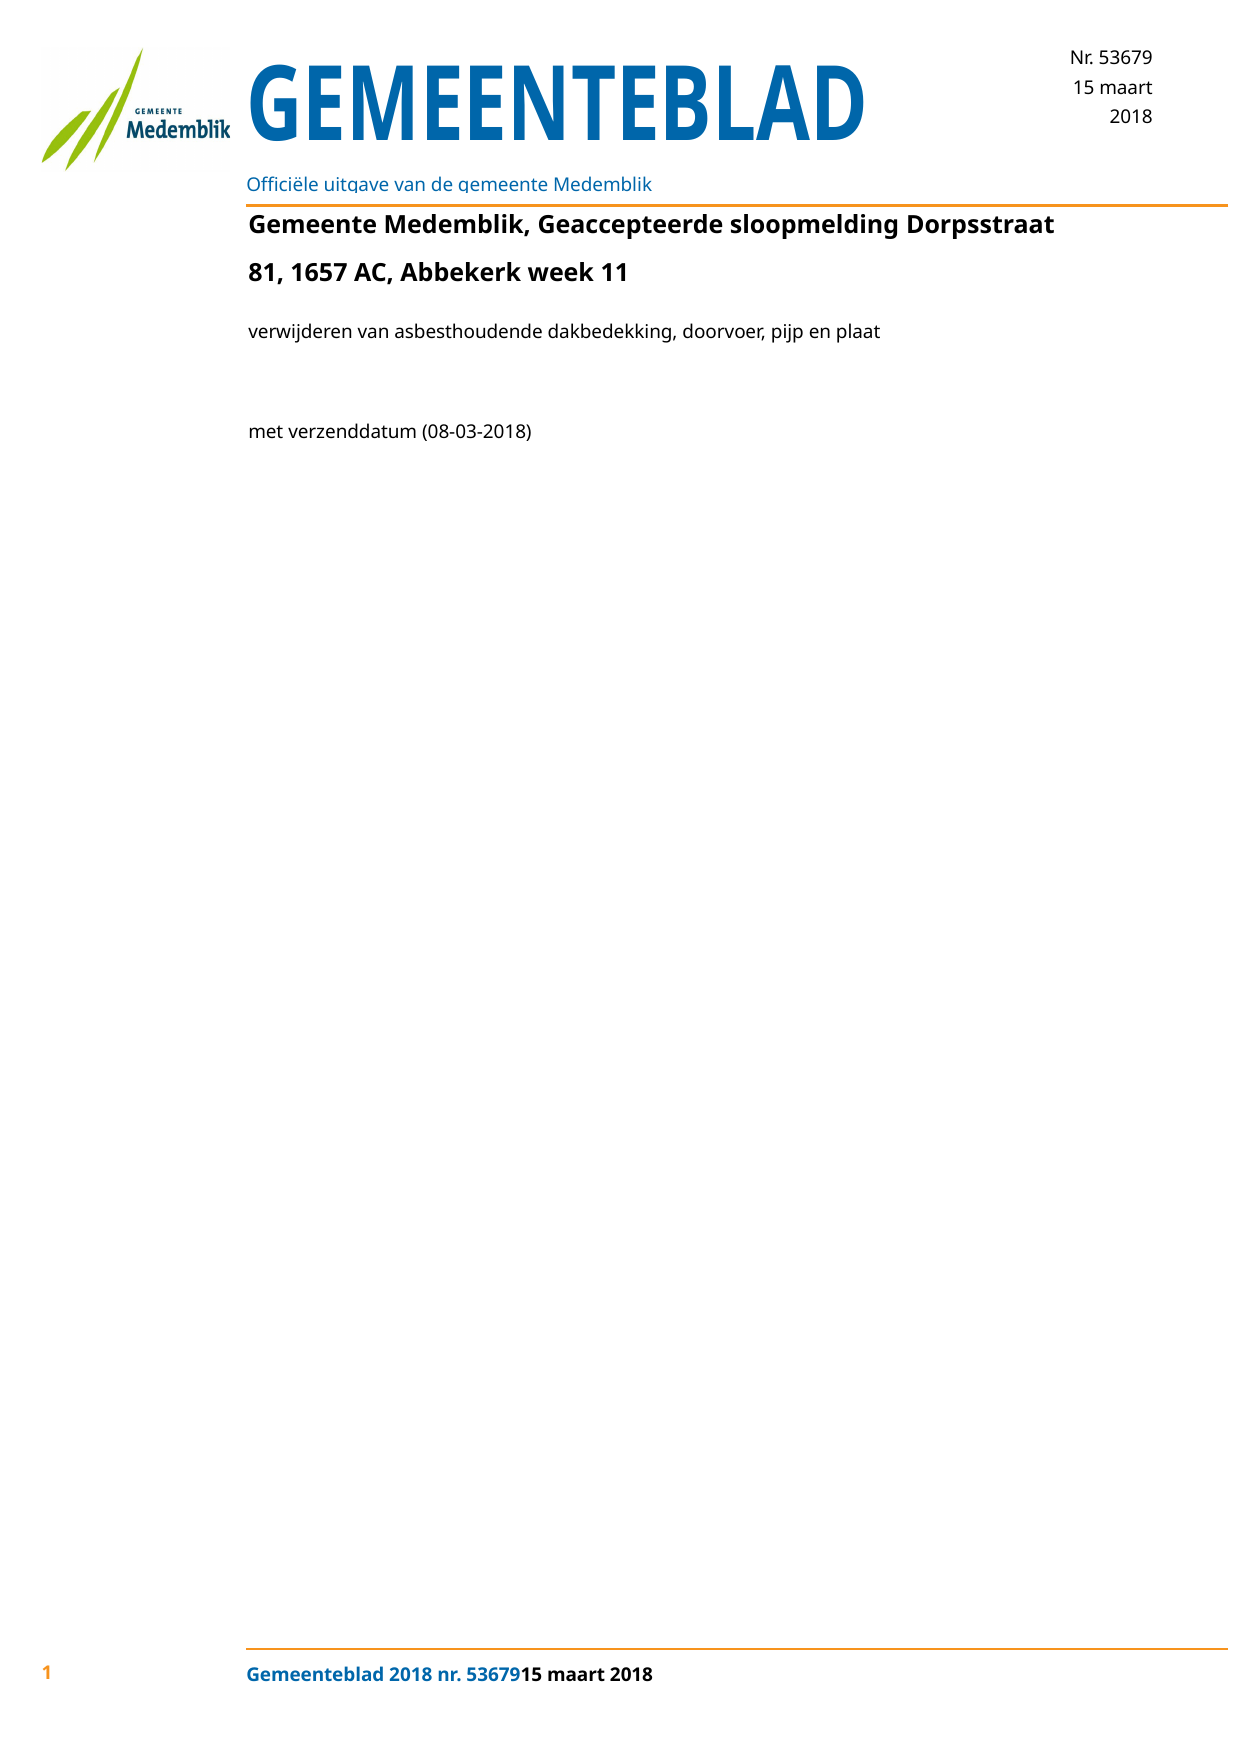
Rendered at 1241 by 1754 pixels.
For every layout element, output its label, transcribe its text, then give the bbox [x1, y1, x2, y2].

text Gemeente Medemblik, Geaccepteerde sloopmelding Dorpsstraat 81, 1657 AC, Abbekerk week 11 [248, 207, 1152, 288]
text verwijderen van asbesthoudende dakbedekking, doorvoer, pijp en plaat [248, 318, 1152, 344]
text met verzenddatum (08-03-2018) [248, 419, 1152, 444]
picture [41, 47, 231, 172]
